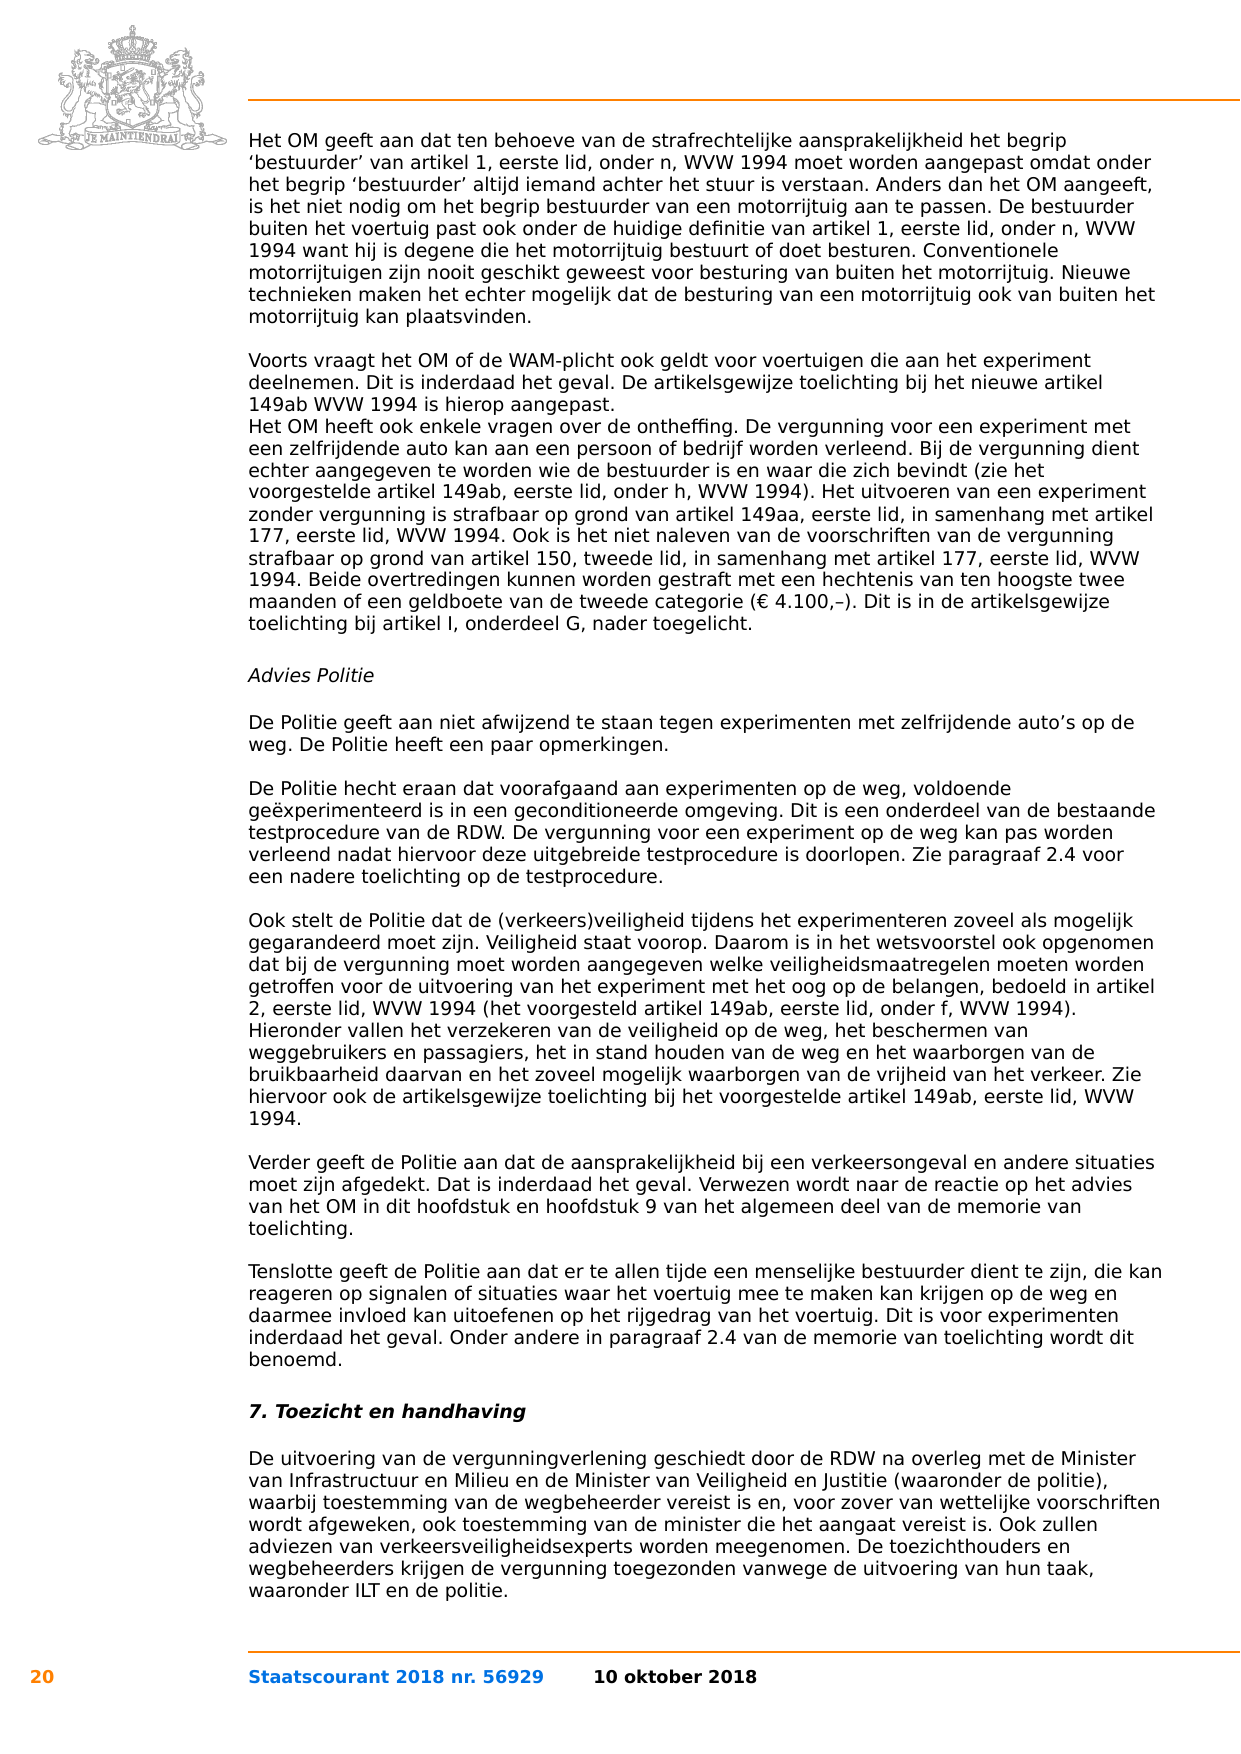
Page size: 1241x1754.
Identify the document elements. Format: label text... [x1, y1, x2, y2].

text Voorts vraagt het OM of de WAM-plicht ook geldt voor voertuigen die aan het experiment deelnemen. Dit is inderdaad het geval. De artikelsgewijze toelichting bij het nieuwe artikel 149ab WVW 1994 is hierop aangepast. [248, 349, 1163, 416]
text Tenslotte geeft de Politie aan dat er te allen tijde een menselijke bestuurder dient te zijn, die kan reageren op signalen of situaties waar het voertuig mee te maken kan krijgen op de weg en daarmee invloed kan uitoefenen op het rijgedrag van het voertuig. Dit is voor experimenten inderdaad het geval. Onder andere in paragraaf 2.4 van de memorie van toelichting wordt dit benoemd. [248, 1261, 1163, 1371]
picture [38, 25, 227, 150]
subtitle 7. Toezicht en handhaving [248, 1401, 1163, 1423]
text Het OM heeft ook enkele vragen over de ontheffing. De vergunning voor een experiment met een zelfrijdende auto kan aan een persoon of bedrijf worden verleend. Bij de vergunning dient echter aangegeven te worden wie de bestuurder is en waar die zich bevindt (zie het voorgestelde artikel 149ab, eerste lid, onder h, WVW 1994). Het uitvoeren van een experiment zonder vergunning is strafbaar op grond van artikel 149aa, eerste lid, in samenhang met artikel 177, eerste lid, WVW 1994. Ook is het niet naleven van de voorschriften van de vergunning strafbaar op grond van artikel 150, tweede lid, in samenhang met artikel 177, eerste lid, WVW 1994. Beide overtredingen kunnen worden gestraft met een hechtenis van ten hoogste twee maanden of een geldboete van de tweede categorie (€ 4.100,–). Dit is in de artikelsgewijze toelichting bij artikel I, onderdeel G, nader toegelicht. [248, 416, 1163, 635]
text De Politie geeft aan niet afwijzend te staan tegen experimenten met zelfrijdende auto’s op de weg. De Politie heeft een paar opmerkingen. [248, 712, 1163, 756]
text Verder geeft de Politie aan dat de aansprakelijkheid bij een verkeersongeval en andere situaties moet zijn afgedekt. Dat is inderdaad het geval. Verwezen wordt naar de reactie op het advies van het OM in dit hoofdstuk en hoofdstuk 9 van het algemeen deel van de memorie van toelichting. [248, 1152, 1163, 1239]
text De uitvoering van de vergunningverlening geschiedt door de RDW na overleg met de Minister van Infrastructuur en Milieu en de Minister van Veiligheid en Justitie (waaronder de politie), waarbij toestemming van de wegbeheerder vereist is en, voor zover van wettelijke voorschriften wordt afgeweken, ook toestemming van de minister die het aangaat vereist is. Ook zullen adviezen van verkeersveiligheidsexperts worden meegenomen. De toezichthouders en wegbeheerders krijgen de vergunning toegezonden vanwege de uitvoering van hun taak, waaronder ILT en de politie. [248, 1448, 1163, 1602]
text Ook stelt de Politie dat de (verkeers)veiligheid tijdens het experimenteren zoveel als mogelijk gegarandeerd moet zijn. Veiligheid staat voorop. Daarom is in het wetsvoorstel ook opgenomen dat bij de vergunning moet worden aangegeven welke veiligheidsmaatregelen moeten worden getroffen voor de uitvoering van het experiment met het oog op de belangen, bedoeld in artikel 2, eerste lid, WVW 1994 (het voorgesteld artikel 149ab, eerste lid, onder f, WVW 1994). Hieronder vallen het verzekeren van de veiligheid op de weg, het beschermen van weggebruikers en passagiers, het in stand houden van de weg en het waarborgen van de bruikbaarheid daarvan en het zoveel mogelijk waarborgen van de vrijheid van het verkeer. Zie hiervoor ook de artikelsgewijze toelichting bij het voorgestelde artikel 149ab, eerste lid, WVW 1994. [248, 910, 1163, 1130]
text De Politie hecht eraan dat voorafgaand aan experimenten op de weg, voldoende geëxperimenteerd is in een geconditioneerde omgeving. Dit is een onderdeel van de bestaande testprocedure van de RDW. De vergunning voor een experiment op de weg kan pas worden verleend nadat hiervoor deze uitgebreide testprocedure is doorlopen. Zie paragraaf 2.4 voor een nadere toelichting op de testprocedure. [248, 778, 1163, 888]
text Het OM geeft aan dat ten behoeve van de strafrechtelijke aansprakelijkheid het begrip ‘bestuurder’ van artikel 1, eerste lid, onder n, WVW 1994 moet worden aangepast omdat onder het begrip ‘bestuurder’ altijd iemand achter het stuur is verstaan. Anders dan het OM aangeeft, is het niet nodig om het begrip bestuurder van een motorrijtuig aan te passen. De bestuurder buiten het voertuig past ook onder de huidige definitie van artikel 1, eerste lid, onder n, WVW 1994 want hij is degene die het motorrijtuig bestuurt of doet besturen. Conventionele motorrijtuigen zijn nooit geschikt geweest voor besturing van buiten het motorrijtuig. Nieuwe technieken maken het echter mogelijk dat de besturing van een motorrijtuig ook van buiten het motorrijtuig kan plaatsvinden. [248, 130, 1163, 328]
subtitle Advies Politie [248, 665, 1163, 687]
